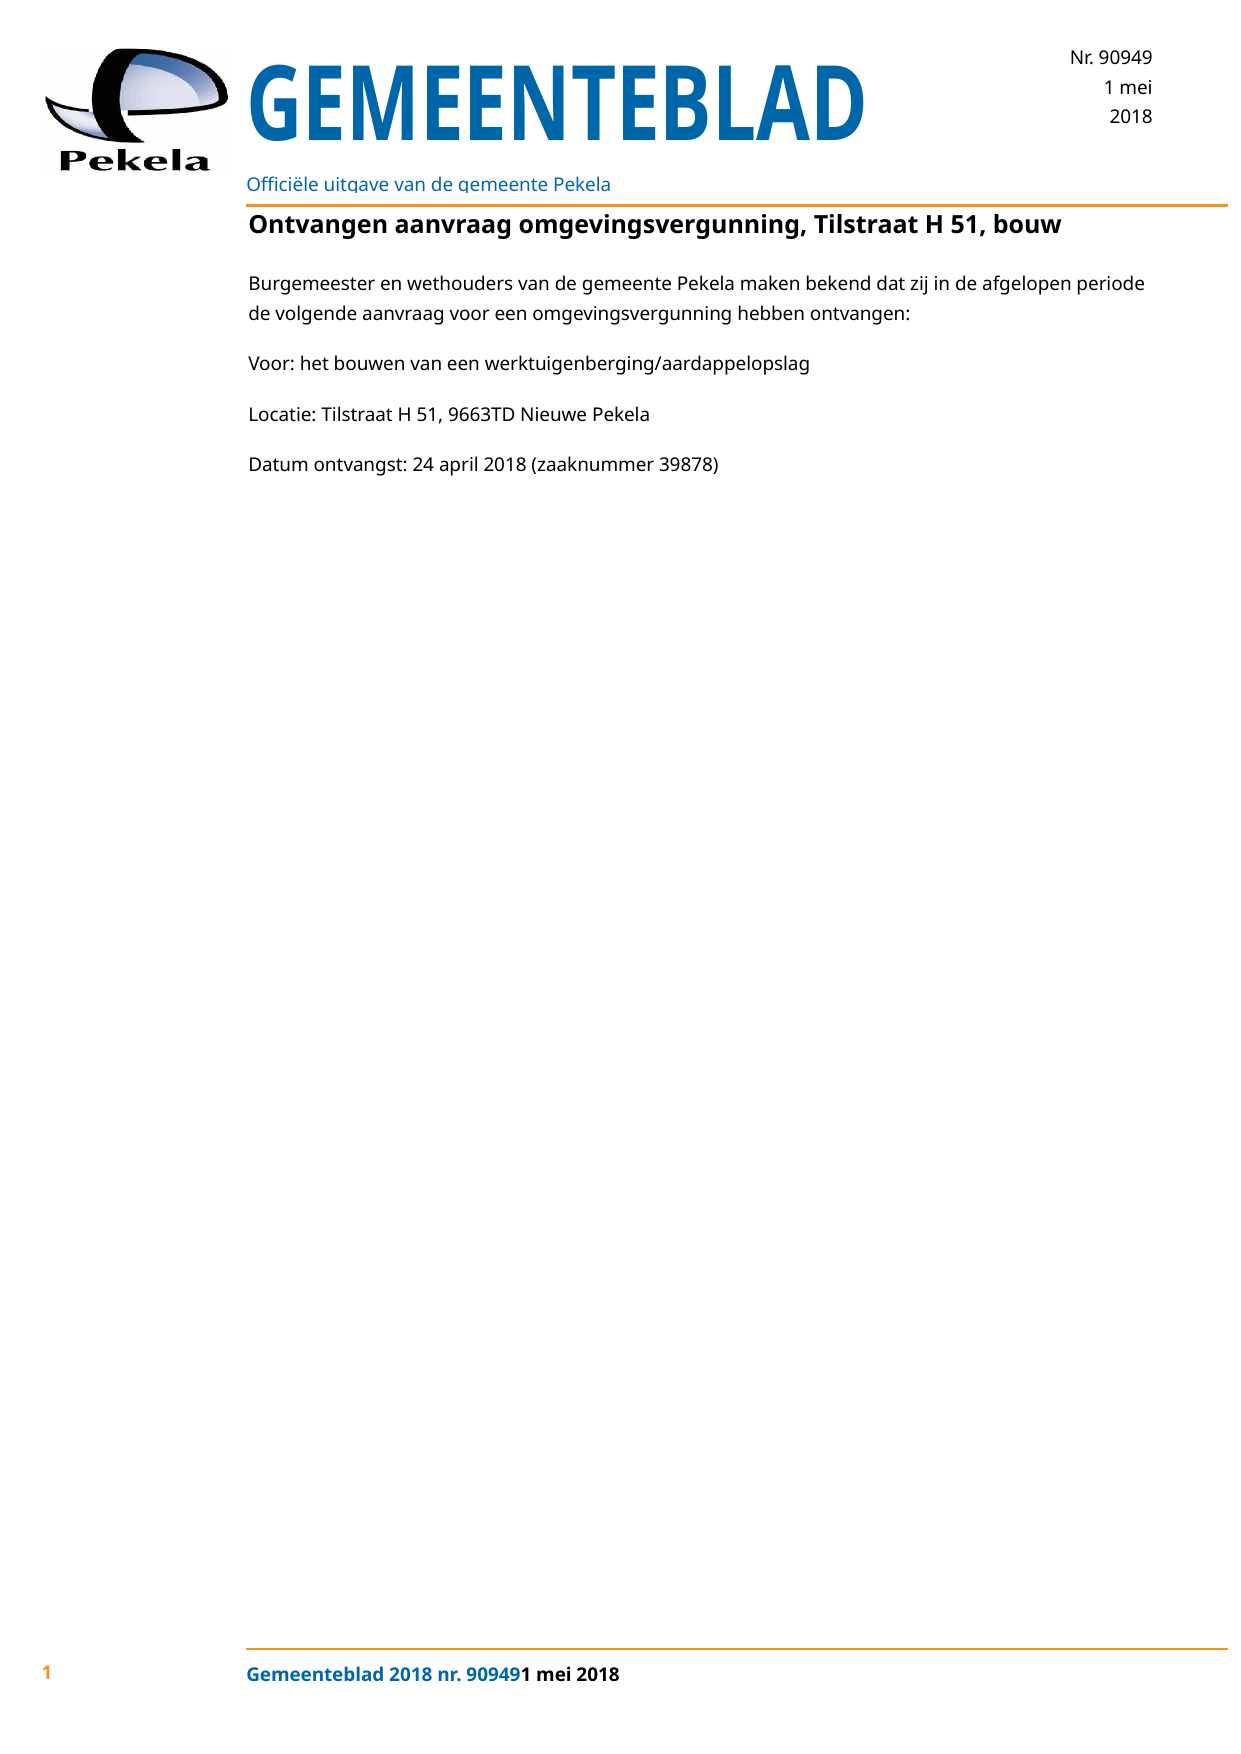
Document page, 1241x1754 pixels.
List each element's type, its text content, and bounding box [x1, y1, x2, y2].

text Datum ontvangst: 24 april 2018 (zaaknummer 39878) [248, 451, 1152, 477]
picture [41, 47, 231, 172]
text Ontvangen aanvraag omgevingsvergunning, Tilstraat H 51, bouw [248, 207, 1152, 241]
text Locatie: Tilstraat H 51, 9663TD Nieuwe Pekela [248, 401, 1152, 426]
text Voor: het bouwen van een werktuigenberging/aardappelopslag [248, 350, 1152, 376]
text Burgemeester en wethouders van de gemeente Pekela maken bekend dat zij in de afgelopen periode de volgende aanvraag voor een omgevingsvergunning hebben ontvangen: [248, 270, 1152, 326]
